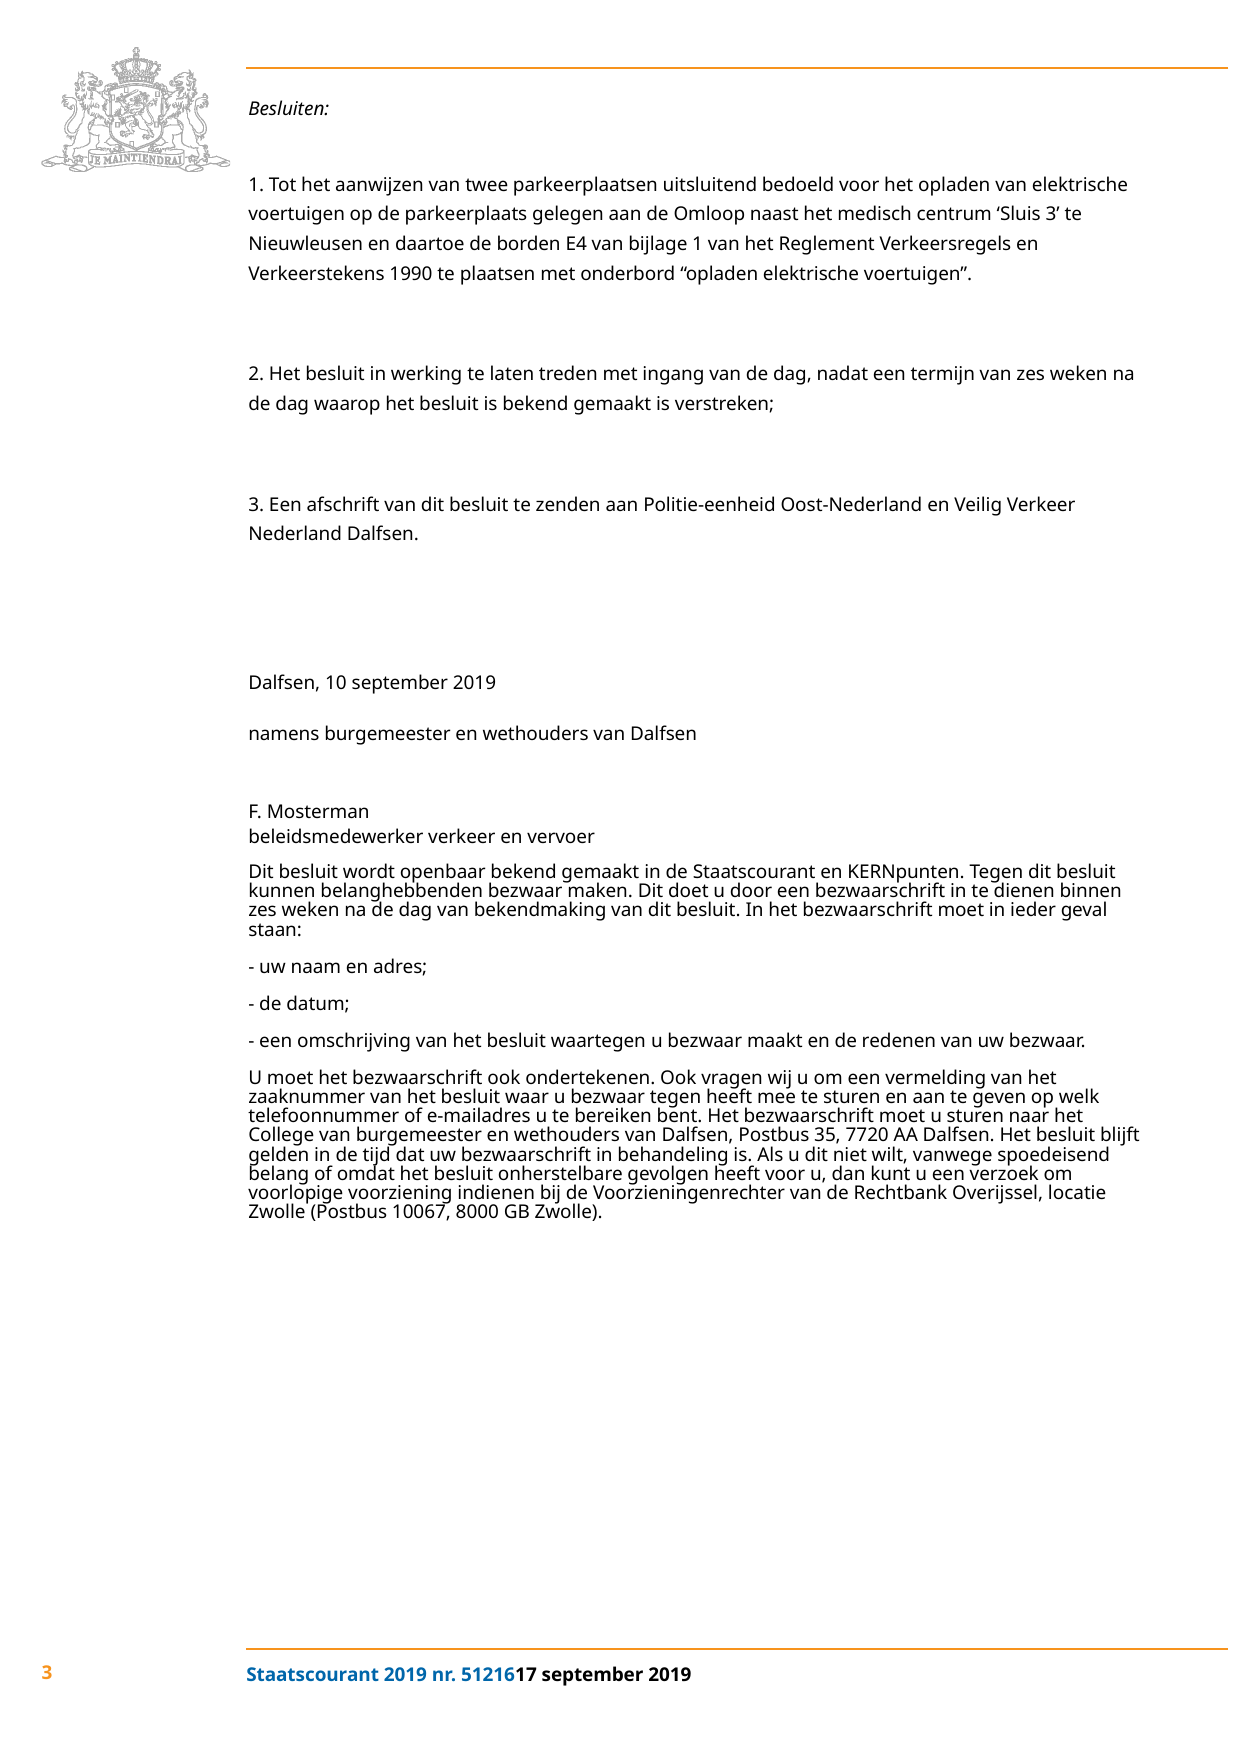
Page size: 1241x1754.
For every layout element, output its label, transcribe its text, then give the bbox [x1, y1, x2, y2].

text 2. Het besluit in werking te laten treden met ingang van de dag, nadat een termijn van zes weken na de dag waarop het besluit is bekend gemaakt is verstreken; [248, 361, 1152, 416]
text Besluiten: [248, 95, 1152, 121]
text namens burgemeester en wethouders van Dalfsen [248, 721, 1152, 746]
text F. Mosterman [248, 798, 1152, 823]
text - uw naam en adres; [248, 958, 1152, 977]
text U moet het bezwaarschrift ook ondertekenen. Ook vragen wij u om een vermelding van het zaaknummer van het besluit waar u bezwaar tegen heeft mee te sturen en aan te geven op welk telefoonnummer of e-mailadres u te bereiken bent. Het bezwaarschrift moet u sturen naar het College van burgemeester en wethouders van Dalfsen, Postbus 35, 7720 AA Dalfsen. Het besluit blijft gelden in de tijd dat uw bezwaarschrift in behandeling is. Als u dit niet wilt, vanwege spoedeisend belang of omdat het besluit onherstelbare gevolgen heeft voor u, dan kunt u een verzoek om voorlopige voorziening indienen bij de Voorzieningenrechter van de Rechtbank Overijssel, locatie Zwolle (Postbus 10067, 8000 GB Zwolle). [248, 1069, 1152, 1223]
text beleidsmedewerker verkeer en vervoer [248, 823, 1152, 849]
picture [41, 47, 231, 172]
text Dit besluit wordt openbaar bekend gemaakt in de Staatscourant en KERNpunten. Tegen dit besluit kunnen belanghebbenden bezwaar maken. Dit doet u door een bezwaarschrift in te dienen binnen zes weken na de dag van bekendmaking van dit besluit. In het bezwaarschrift moet in ieder geval staan: [248, 863, 1152, 940]
text 1. Tot het aanwijzen van twee parkeerplaatsen uitsluitend bedoeld voor het opladen van elektrische voertuigen op de parkeerplaats gelegen aan de Omloop naast het medisch centrum ‘Sluis 3’ te Nieuwleusen en daartoe de borden E4 van bijlage 1 van het Reglement Verkeersregels en Verkeerstekens 1990 te plaatsen met onderbord “opladen elektrische voertuigen”. [248, 171, 1152, 285]
text Dalfsen, 10 september 2019 [248, 669, 1152, 695]
text - een omschrijving van het besluit waartegen u bezwaar maakt en de redenen van uw bezwaar. [248, 1032, 1152, 1051]
text 3. Een afschrift van dit besluit te zenden aan Politie-eenheid Oost-Nederland en Veilig Verkeer Nederland Dalfsen. [248, 491, 1152, 546]
text - de datum; [248, 995, 1152, 1014]
